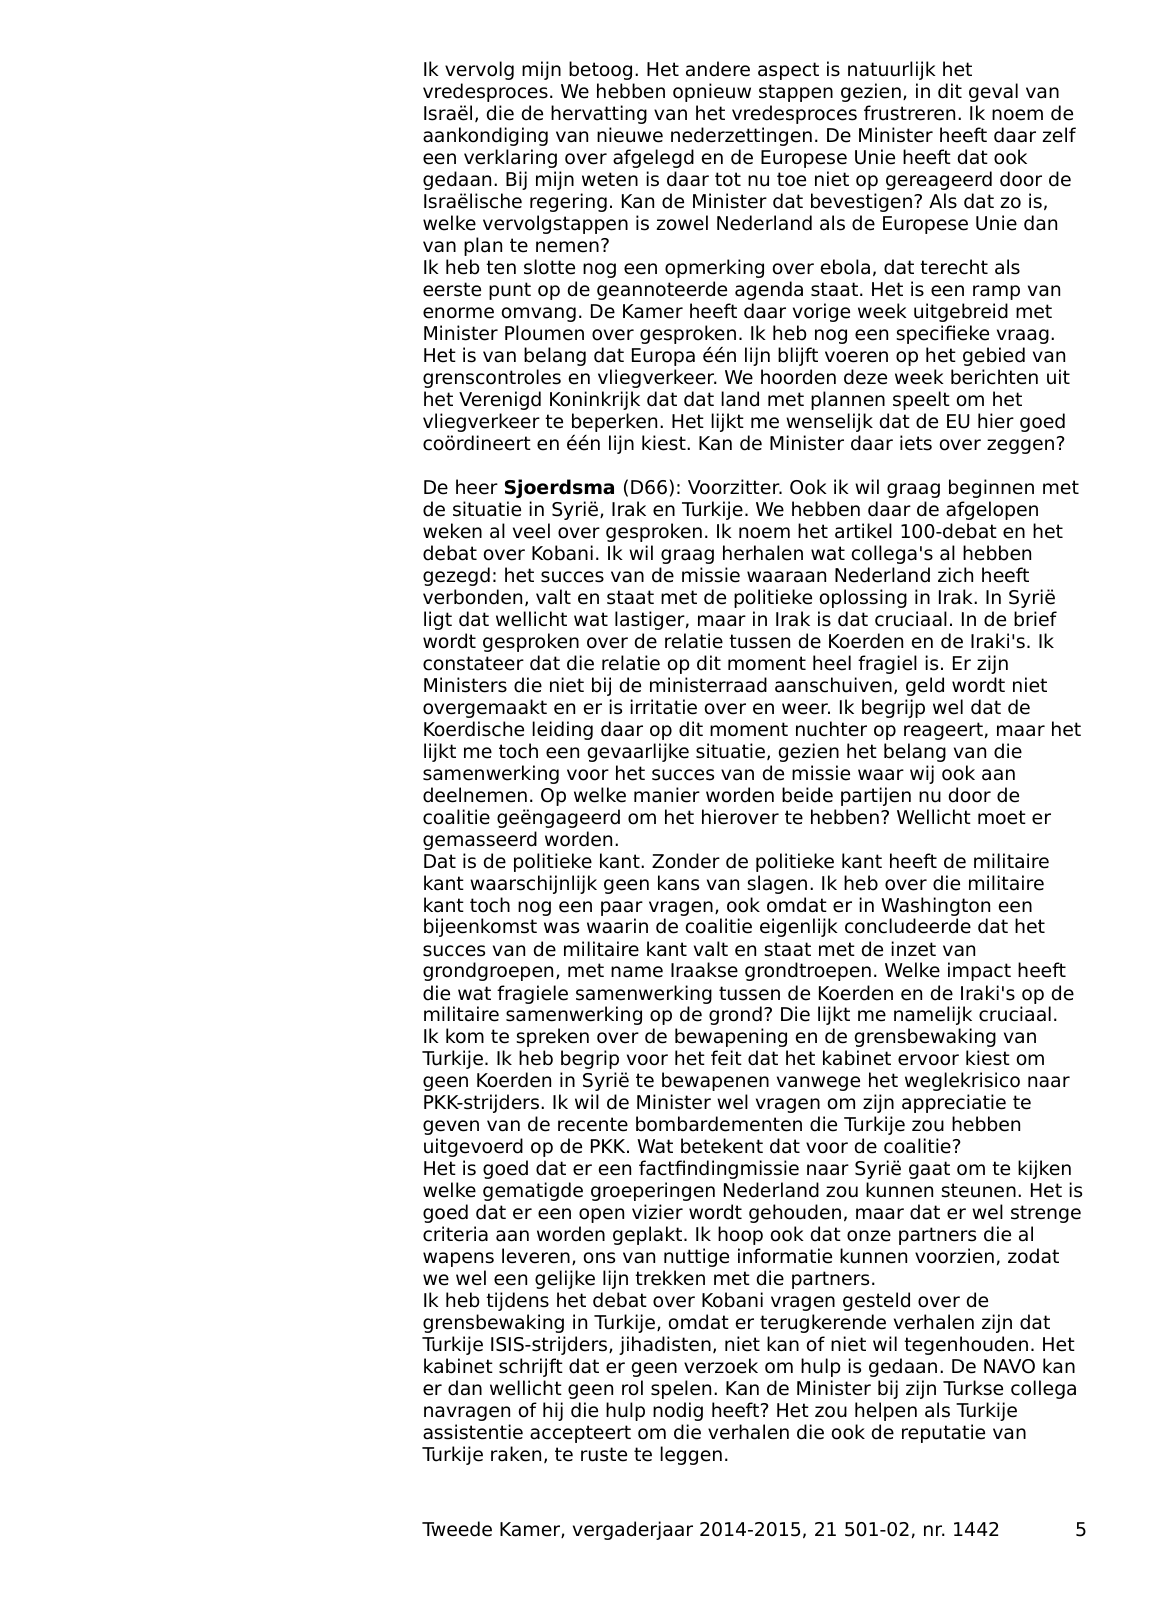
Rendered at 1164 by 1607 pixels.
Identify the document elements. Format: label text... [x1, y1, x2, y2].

text Ik vervolg mijn betoog. Het andere aspect is natuurlijk het vredesproces. We hebben opnieuw stappen gezien, in dit geval van Israël, die de hervatting van het vredesproces frustreren. Ik noem de aankondiging van nieuwe nederzettingen. De Minister heeft daar zelf een verklaring over afgelegd en de Europese Unie heeft dat ook gedaan. Bij mijn weten is daar tot nu toe niet op gereageerd door de Israëlische regering. Kan de Minister dat bevestigen? Als dat zo is, welke vervolgstappen is zowel Nederland als de Europese Unie dan van plan te nemen? [422, 59, 1087, 257]
text Ik heb ten slotte nog een opmerking over ebola, dat terecht als eerste punt op de geannoteerde agenda staat. Het is een ramp van enorme omvang. De Kamer heeft daar vorige week uitgebreid met Minister Ploumen over gesproken. Ik heb nog een specifieke vraag. Het is van belang dat Europa één lijn blijft voeren op het gebied van grenscontroles en vliegverkeer. We hoorden deze week berichten uit het Verenigd Koninkrijk dat dat land met plannen speelt om het vliegverkeer te beperken. Het lijkt me wenselijk dat de EU hier goed coördineert en één lijn kiest. Kan de Minister daar iets over zeggen? [422, 257, 1087, 455]
text De heer Sjoerdsma (D66): Voorzitter. Ook ik wil graag beginnen met de situatie in Syrië, Irak en Turkije. We hebben daar de afgelopen weken al veel over gesproken. Ik noem het artikel 100-debat en het debat over Kobani. Ik wil graag herhalen wat collega's al hebben gezegd: het succes van de missie waaraan Nederland zich heeft verbonden, valt en staat met de politieke oplossing in Irak. In Syrië ligt dat wellicht wat lastiger, maar in Irak is dat cruciaal. In de brief wordt gesproken over de relatie tussen de Koerden en de Iraki's. Ik constateer dat die relatie op dit moment heel fragiel is. Er zijn Ministers die niet bij de ministerraad aanschuiven, geld wordt niet overgemaakt en er is irritatie over en weer. Ik begrijp wel dat de Koerdische leiding daar op dit moment nuchter op reageert, maar het lijkt me toch een gevaarlijke situatie, gezien het belang van die samenwerking voor het succes van de missie waar wij ook aan deelnemen. Op welke manier worden beide partijen nu door de coalitie geëngageerd om het hierover te hebben? Wellicht moet er gemasseerd worden. [422, 477, 1087, 851]
text Dat is de politieke kant. Zonder de politieke kant heeft de militaire kant waarschijnlijk geen kans van slagen. Ik heb over die militaire kant toch nog een paar vragen, ook omdat er in Washington een bijeenkomst was waarin de coalitie eigenlijk concludeerde dat het succes van de militaire kant valt en staat met de inzet van grondgroepen, met name Iraakse grondtroepen. Welke impact heeft die wat fragiele samenwerking tussen de Koerden en de Iraki's op de militaire samenwerking op de grond? Die lijkt me namelijk cruciaal. [422, 851, 1087, 1026]
text Ik heb tijdens het debat over Kobani vragen gesteld over de grensbewaking in Turkije, omdat er terugkerende verhalen zijn dat Turkije ISIS-strijders, jihadisten, niet kan of niet wil tegenhouden. Het kabinet schrijft dat er geen verzoek om hulp is gedaan. De NAVO kan er dan wellicht geen rol spelen. Kan de Minister bij zijn Turkse collega navragen of hij die hulp nodig heeft? Het zou helpen als Turkije assistentie accepteert om die verhalen die ook de reputatie van Turkije raken, te ruste te leggen. [422, 1290, 1087, 1466]
text Het is goed dat er een factfindingmissie naar Syrië gaat om te kijken welke gematigde groeperingen Nederland zou kunnen steunen. Het is goed dat er een open vizier wordt gehouden, maar dat er wel strenge criteria aan worden geplakt. Ik hoop ook dat onze partners die al wapens leveren, ons van nuttige informatie kunnen voorzien, zodat we wel een gelijke lijn trekken met die partners. [422, 1158, 1087, 1290]
text Ik kom te spreken over de bewapening en de grensbewaking van Turkije. Ik heb begrip voor het feit dat het kabinet ervoor kiest om geen Koerden in Syrië te bewapenen vanwege het weglekrisico naar PKK-strijders. Ik wil de Minister wel vragen om zijn appreciatie te geven van de recente bombardementen die Turkije zou hebben uitgevoerd op de PKK. Wat betekent dat voor de coalitie? [422, 1026, 1087, 1158]
